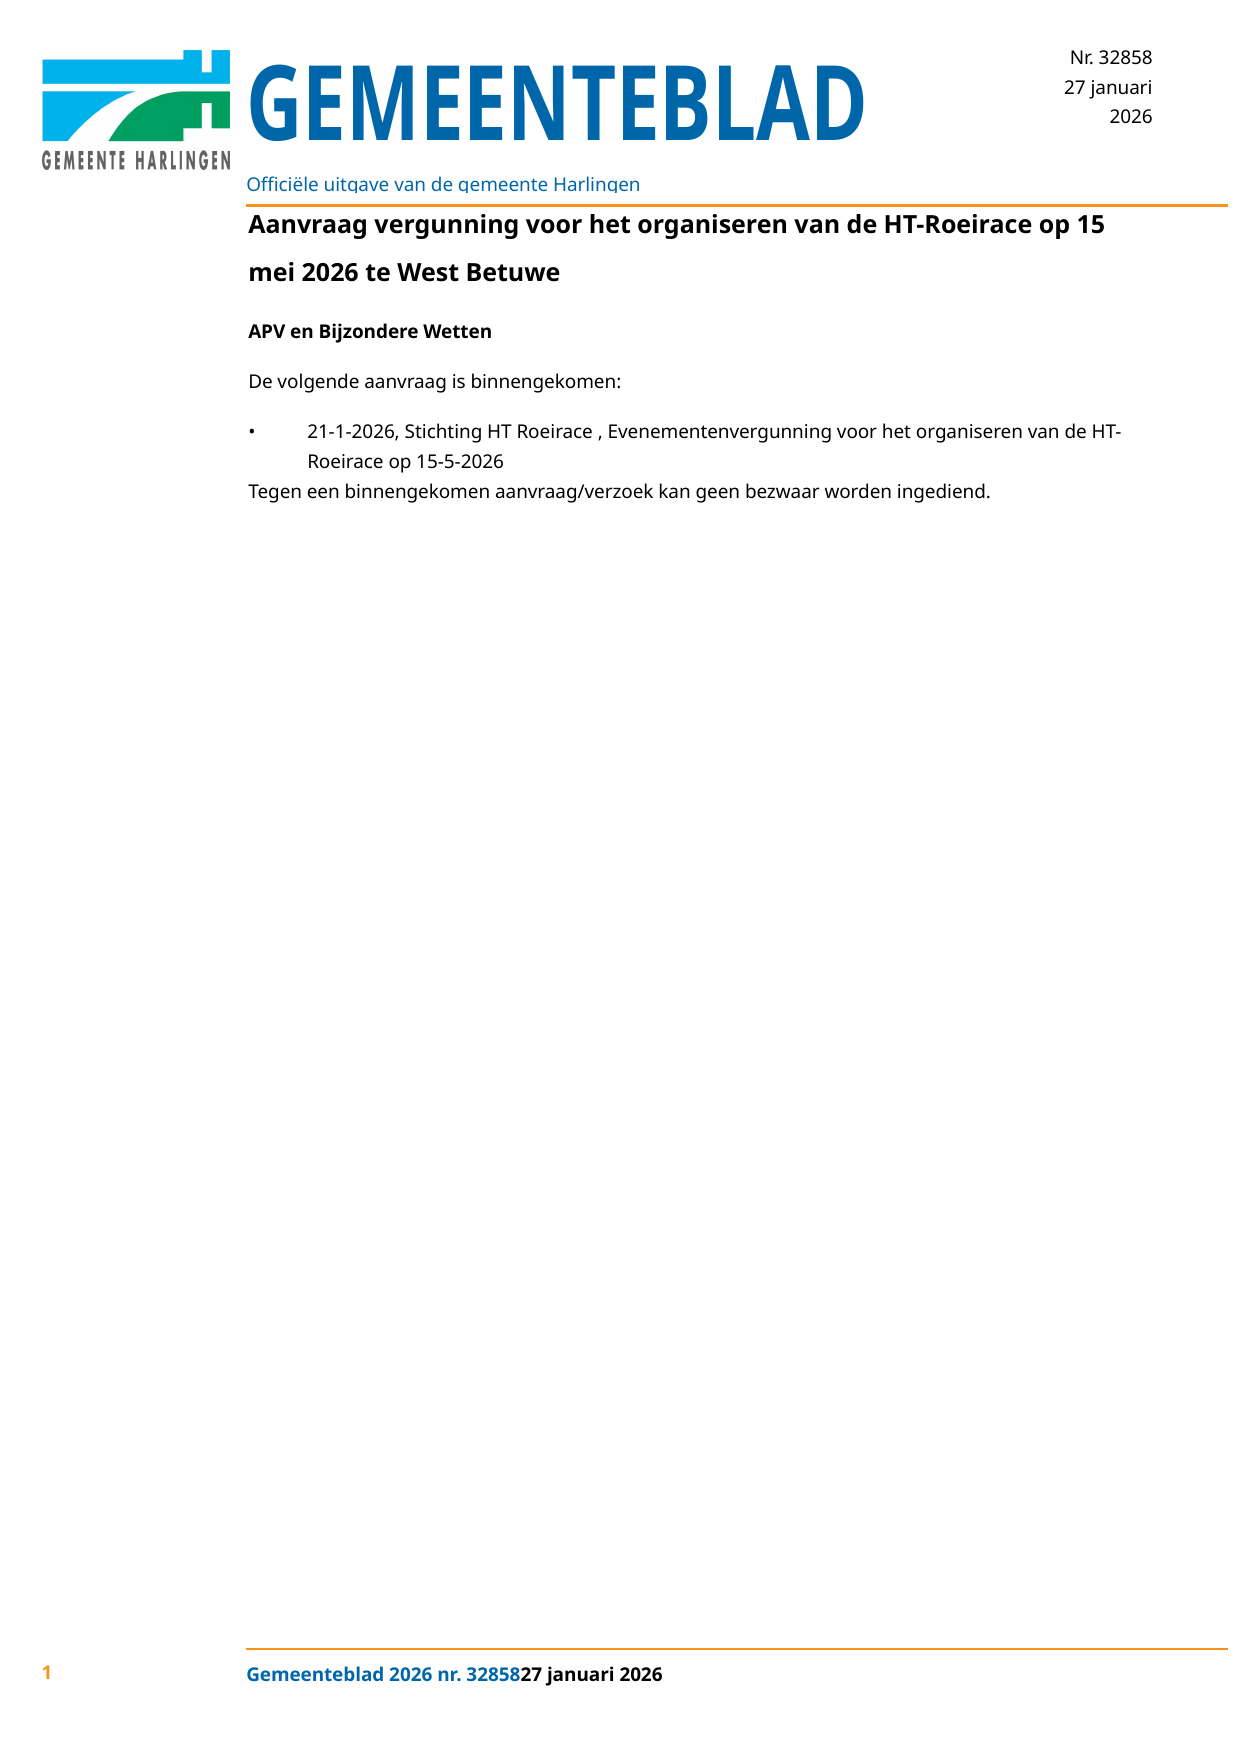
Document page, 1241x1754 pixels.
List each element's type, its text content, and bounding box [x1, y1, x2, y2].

text APV en Bijzondere Wetten [248, 318, 1152, 344]
text Tegen een binnengekomen aanvraag/verzoek kan geen bezwaar worden ingediend. [248, 478, 1152, 504]
picture [41, 47, 231, 172]
list 21-1-2026, Stichting HT Roeirace , Evenementenvergunning voor het organiseren van de HT-Roeirace op 15-5-2026 [248, 419, 1152, 474]
text De volgende aanvraag is binnengekomen: [248, 368, 1152, 394]
text Aanvraag vergunning voor het organiseren van de HT-Roeirace op 15 mei 2026 te West Betuwe [248, 207, 1152, 288]
